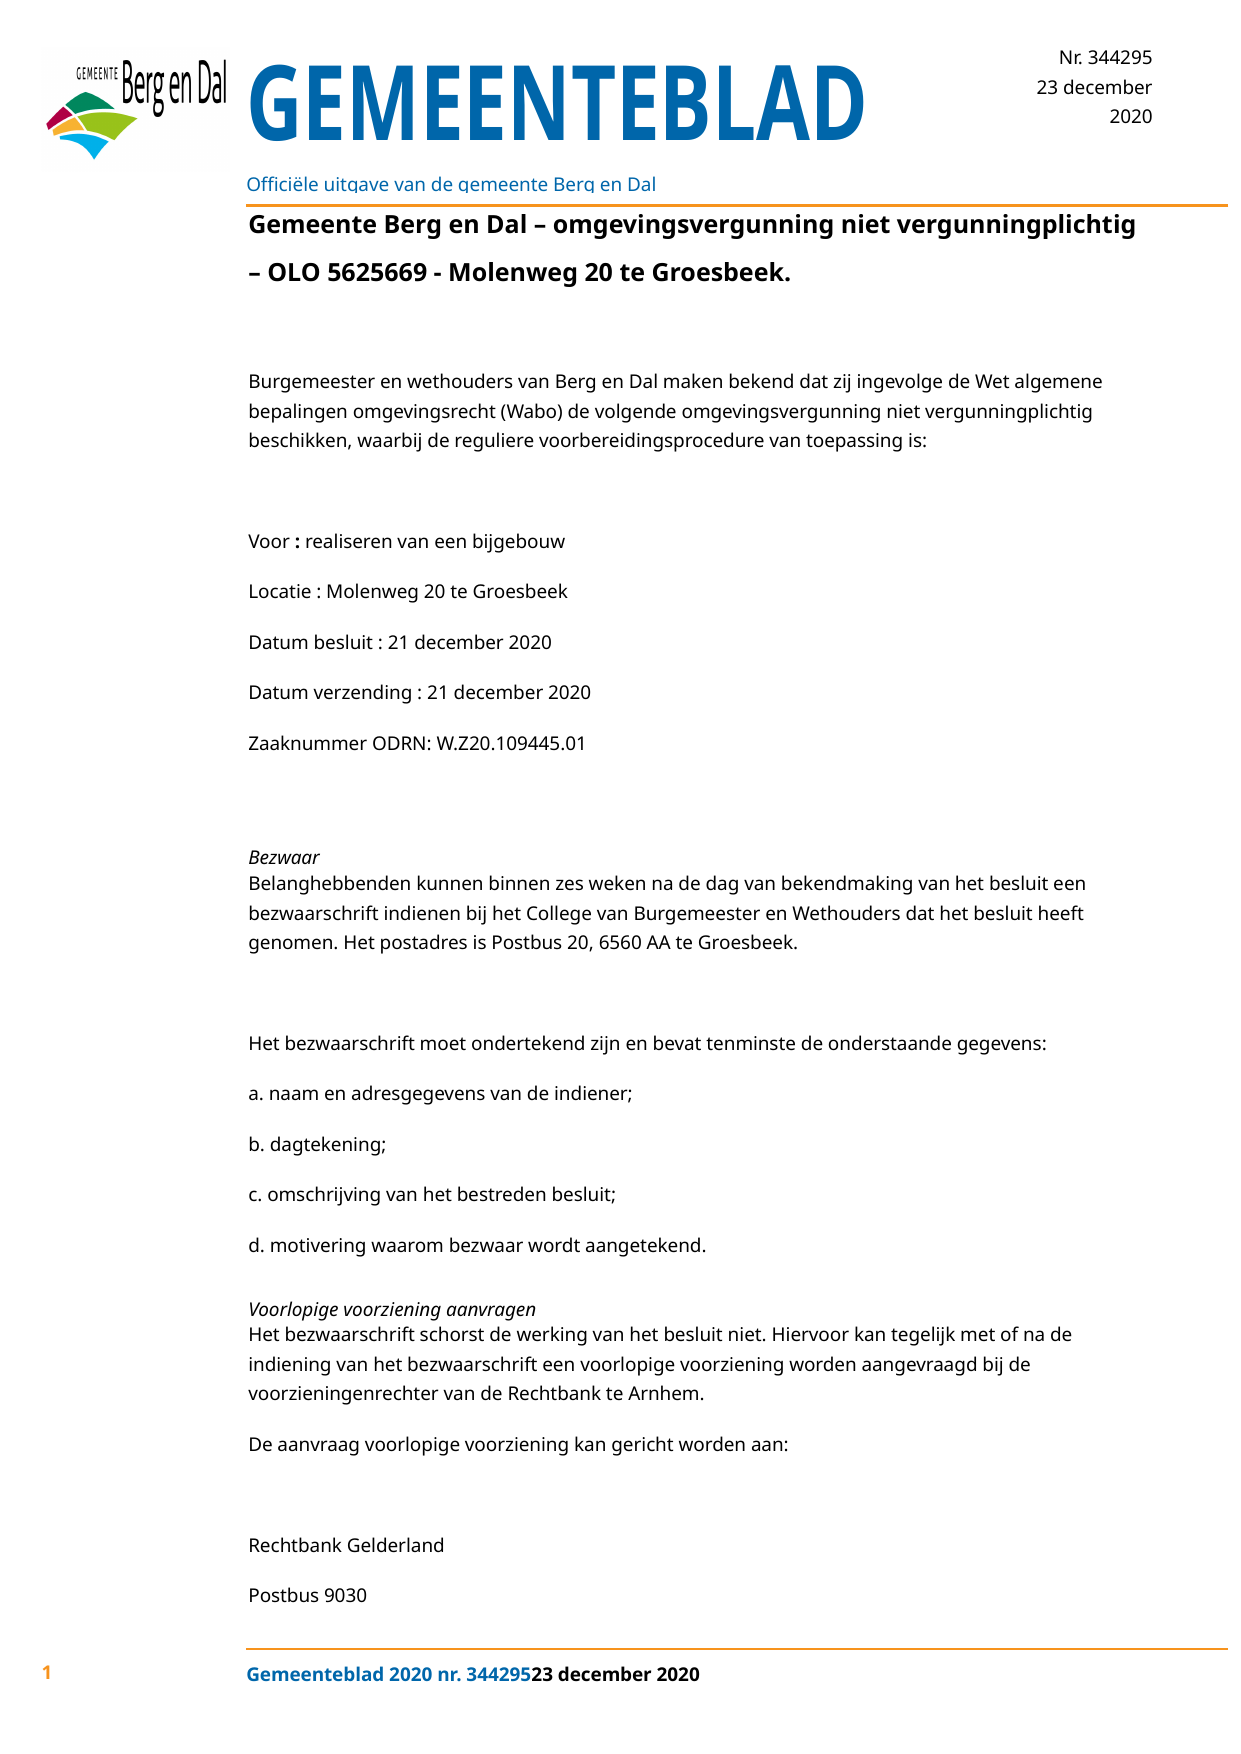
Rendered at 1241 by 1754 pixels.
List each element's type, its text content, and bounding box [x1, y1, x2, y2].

text c. omschrijving van het bestreden besluit; [248, 1181, 1152, 1207]
text Rechtbank Gelderland [248, 1532, 1152, 1558]
text Datum besluit : 21 december 2020 [248, 629, 1152, 655]
text Postbus 9030 [248, 1582, 1152, 1608]
text Gemeente Berg en Dal – omgevingsvergunning niet vergunningplichtig – OLO 5625669 - Molenweg 20 te Groesbeek. [248, 207, 1152, 288]
text Belanghebbenden kunnen binnen zes weken na de dag van bekendmaking van het besluit een bezwaarschrift indienen bij het College van Burgemeester en Wethouders dat het besluit heeft genomen. Het postadres is Postbus 20, 6560 AA te Groesbeek. [248, 870, 1152, 955]
text d. motivering waarom bezwaar wordt aangetekend. [248, 1232, 1152, 1257]
text Voor : realiseren van een bijgebouw [248, 528, 1152, 554]
text Locatie : Molenweg 20 te Groesbeek [248, 579, 1152, 604]
text Zaaknummer ODRN: W.Z20.109445.01 [248, 730, 1152, 756]
text Het bezwaarschrift schorst de werking van het besluit niet. Hiervoor kan tegelijk met of na de indiening van het bezwaarschrift een voorlopige voorziening worden aangevraagd bij de voorzieningenrechter van de Rechtbank te Arnhem. [248, 1321, 1152, 1406]
text Het bezwaarschrift moet ondertekend zijn en bevat tenminste de onderstaande gegevens: [248, 1030, 1152, 1056]
picture [41, 47, 231, 172]
text b. dagtekening; [248, 1131, 1152, 1157]
text Bezwaar [248, 844, 1152, 870]
text De aanvraag voorlopige voorziening kan gericht worden aan: [248, 1431, 1152, 1457]
text Datum verzending : 21 december 2020 [248, 679, 1152, 705]
text Voorlopige voorziening aanvragen [248, 1296, 1152, 1321]
text Burgemeester en wethouders van Berg en Dal maken bekend dat zij ingevolge de Wet algemene bepalingen omgevingsrecht (Wabo) de volgende omgevingsvergunning niet vergunningplichtig beschikken, waarbij de reguliere voorbereidingsprocedure van toepassing is: [248, 368, 1152, 453]
text a. naam en adresgegevens van de indiener; [248, 1081, 1152, 1106]
